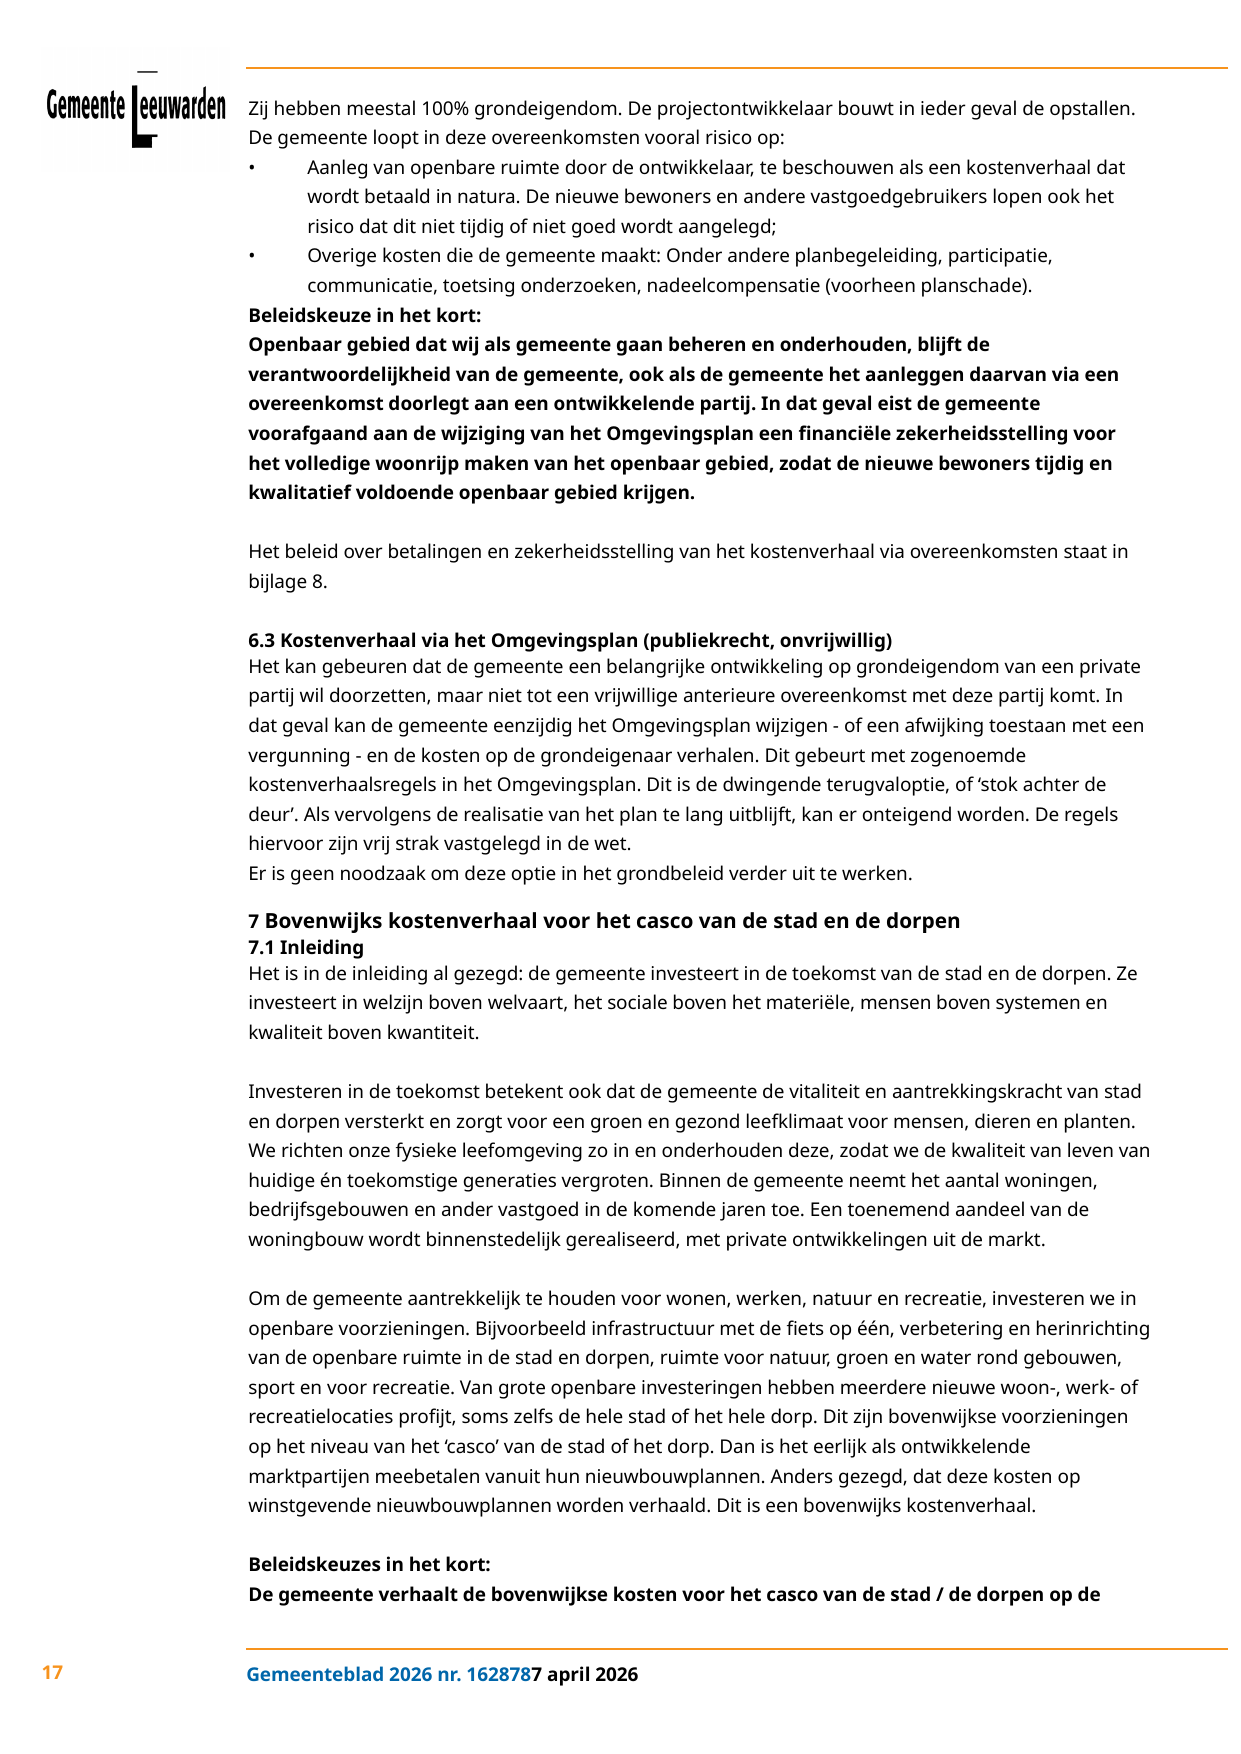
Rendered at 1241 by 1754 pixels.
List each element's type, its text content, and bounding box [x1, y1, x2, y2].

text Het beleid over betalingen en zekerheidsstelling van het kostenverhaal via overeenkomsten staat in bijlage 8. [248, 538, 1152, 594]
text Zij hebben meestal 100% grondeigendom. De projectontwikkelaar bouwt in ieder geval de opstallen. De gemeente loopt in deze overeenkomsten vooral risico op: [248, 95, 1152, 150]
text Investeren in de toekomst betekent ook dat de gemeente de vitaliteit en aantrekkingskracht van stad en dorpen versterkt en zorgt voor een groen en gezond leefklimaat voor mensen, dieren en planten. We richten onze fysieke leefomgeving zo in en onderhouden deze, zodat we de kwaliteit van leven van huidige én toekomstige generaties vergroten. Binnen de gemeente neemt het aantal woningen, bedrijfsgebouwen en ander vastgoed in de komende jaren toe. Een toenemend aandeel van de woningbouw wordt binnenstedelijk gerealiseerd, met private ontwikkelingen uit de markt. [248, 1078, 1152, 1252]
text Beleidskeuze in het kort: [248, 302, 1152, 328]
picture [41, 47, 231, 172]
text Om de gemeente aantrekkelijk te houden voor wonen, werken, natuur en recreatie, investeren we in openbare voorzieningen. Bijvoorbeeld infrastructuur met de fiets op één, verbetering en herinrichting van de openbare ruimte in de stad en dorpen, ruimte voor natuur, groen en water rond gebouwen, sport en voor recreatie. Van grote openbare investeringen hebben meerdere nieuwe woon-, werk- of recreatielocaties profijt, soms zelfs de hele stad of het hele dorp. Dit zijn bovenwijkse voorzieningen op het niveau van het ‘casco’ van de stad of het dorp. Dan is het eerlijk als ontwikkelende marktpartijen meebetalen vanuit hun nieuwbouwplannen. Anders gezegd, dat deze kosten op winstgevende nieuwbouwplannen worden verhaald. Dit is een bovenwijks kostenverhaal. [248, 1285, 1152, 1518]
list Overige kosten die de gemeente maakt: Onder andere planbegeleiding, participatie, communicatie, toetsing onderzoeken, nadeelcompensatie (voorheen planschade). [248, 243, 1152, 298]
text 7.1 Inleiding [248, 934, 1152, 960]
text De gemeente verhaalt de bovenwijkse kosten voor het casco van de stad / de dorpen op de [248, 1581, 1152, 1607]
text Beleidskeuzes in het kort: [248, 1552, 1152, 1577]
list Aanleg van openbare ruimte door de ontwikkelaar, te beschouwen als een kostenverhaal dat wordt betaald in natura. De nieuwe bewoners en andere vastgoedgebruikers lopen ook het risico dat dit niet tijdig of niet goed wordt aangelegd; [248, 154, 1152, 239]
text Openbaar gebied dat wij als gemeente gaan beheren en onderhouden, blijft de verantwoordelijkheid van de gemeente, ook als de gemeente het aanleggen daarvan via een overeenkomst doorlegt aan een ontwikkelende partij. In dat geval eist de gemeente voorafgaand aan de wijziging van het Omgevingsplan een financiële zekerheidsstelling voor het volledige woonrijp maken van het openbaar gebied, zodat de nieuwe bewoners tijdig en kwalitatief voldoende openbaar gebied krijgen. [248, 331, 1152, 505]
text Het is in de inleiding al gezegd: de gemeente investeert in de toekomst van de stad en de dorpen. Ze investeert in welzijn boven welvaart, het sociale boven het materiële, mensen boven systemen en kwaliteit boven kwantiteit. [248, 960, 1152, 1045]
text 6.3 Kostenverhaal via het Omgevingsplan (publiekrecht, onvrijwillig) [248, 627, 1152, 653]
text 7 Bovenwijks kostenverhaal voor het casco van de stad en de dorpen [248, 906, 1152, 934]
text Het kan gebeuren dat de gemeente een belangrijke ontwikkeling op grondeigendom van een private partij wil doorzetten, maar niet tot een vrijwillige anterieure overeenkomst met deze partij komt. In dat geval kan de gemeente eenzijdig het Omgevingsplan wijzigen - of een afwijking toestaan met een vergunning - en de kosten op de grondeigenaar verhalen. Dit gebeurt met zogenoemde kostenverhaalsregels in het Omgevingsplan. Dit is de dwingende terugvaloptie, of ‘stok achter de deur’. Als vervolgens de realisatie van het plan te lang uitblijft, kan er onteigend worden. De regels hiervoor zijn vrij strak vastgelegd in de wet. [248, 653, 1152, 856]
text Er is geen noodzaak om deze optie in het grondbeleid verder uit te werken. [248, 860, 1152, 886]
